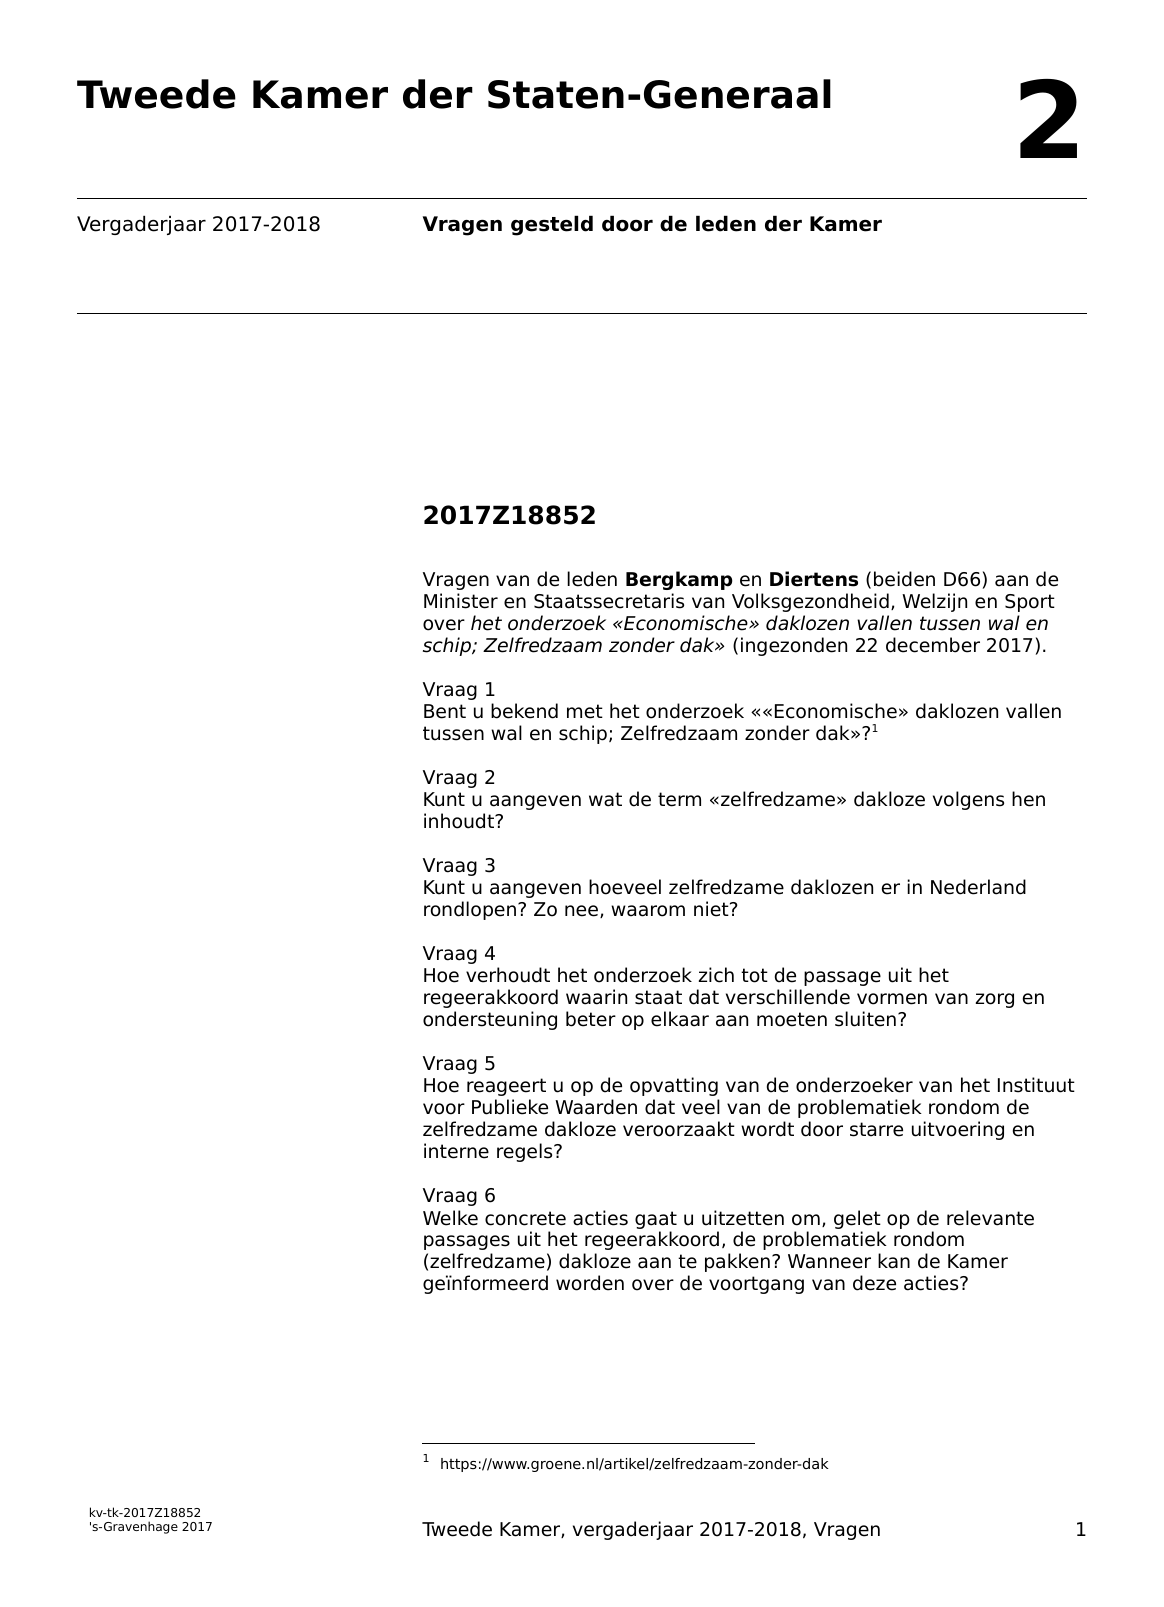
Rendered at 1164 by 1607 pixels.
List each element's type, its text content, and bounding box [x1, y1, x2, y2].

text Vraag 6 [422, 1185, 1087, 1207]
table_cell Vragen gesteld door de leden der Kamer [422, 199, 1087, 313]
table_header 2 [886, 59, 1087, 198]
text Bent u bekend met het onderzoek ««Economische» daklozen vallen tussen wal en schip; Zelfredzaam zonder dak»? [422, 701, 1087, 745]
text Kunt u aangeven hoeveel zelfredzame daklozen er in Nederland rondlopen? Zo nee, waarom niet? [422, 877, 1087, 921]
text Welke concrete acties gaat u uitzetten om, gelet op de relevante passages uit het regeerakkoord, de problematiek rondom (zelfredzame) dakloze aan te pakken? Wanneer kan de Kamer geïnformeerd worden over de voortgang van deze acties? [422, 1207, 1087, 1295]
text 2017Z18852 [422, 501, 1087, 531]
text Vraag 4 [422, 943, 1087, 965]
table_header Tweede Kamer der Staten-Generaal [77, 59, 886, 198]
text Hoe verhoudt het onderzoek zich tot de passage uit het regeerakkoord waarin staat dat verschillende vormen van zorg en ondersteuning beter op elkaar aan moeten sluiten? [422, 965, 1087, 1031]
text Hoe reageert u op de opvatting van de onderzoeker van het Instituut voor Publieke Waarden dat veel van de problematiek rondom de zelfredzame dakloze veroorzaakt wordt door starre uitvoering en interne regels? [422, 1075, 1087, 1163]
text Vraag 3 [422, 855, 1087, 877]
text Kunt u aangeven wat de term «zelfredzame» dakloze volgens hen inhoudt? [422, 789, 1087, 833]
text Vraag 1 [422, 679, 1087, 701]
text kv-tk-2017Z18852 [88, 1506, 323, 1520]
text https://www.groene.nl/artikel/zelfredzaam-zonder-dak [422, 1452, 1087, 1474]
table_cell Vergaderjaar 2017-2018 [77, 199, 422, 313]
text Vraag 5 [422, 1053, 1087, 1075]
text 's-Gravenhage 2017 [88, 1520, 323, 1534]
text Vragen van de leden Bergkamp en Diertens (beiden D66) aan de Minister en Staatssecretaris van Volksgezondheid, Welzijn en Sport over het onderzoek «Economische» daklozen vallen tussen wal en schip; Zelfredzaam zonder dak» (ingezonden 22 december 2017). [422, 569, 1087, 657]
text Vraag 2 [422, 767, 1087, 789]
